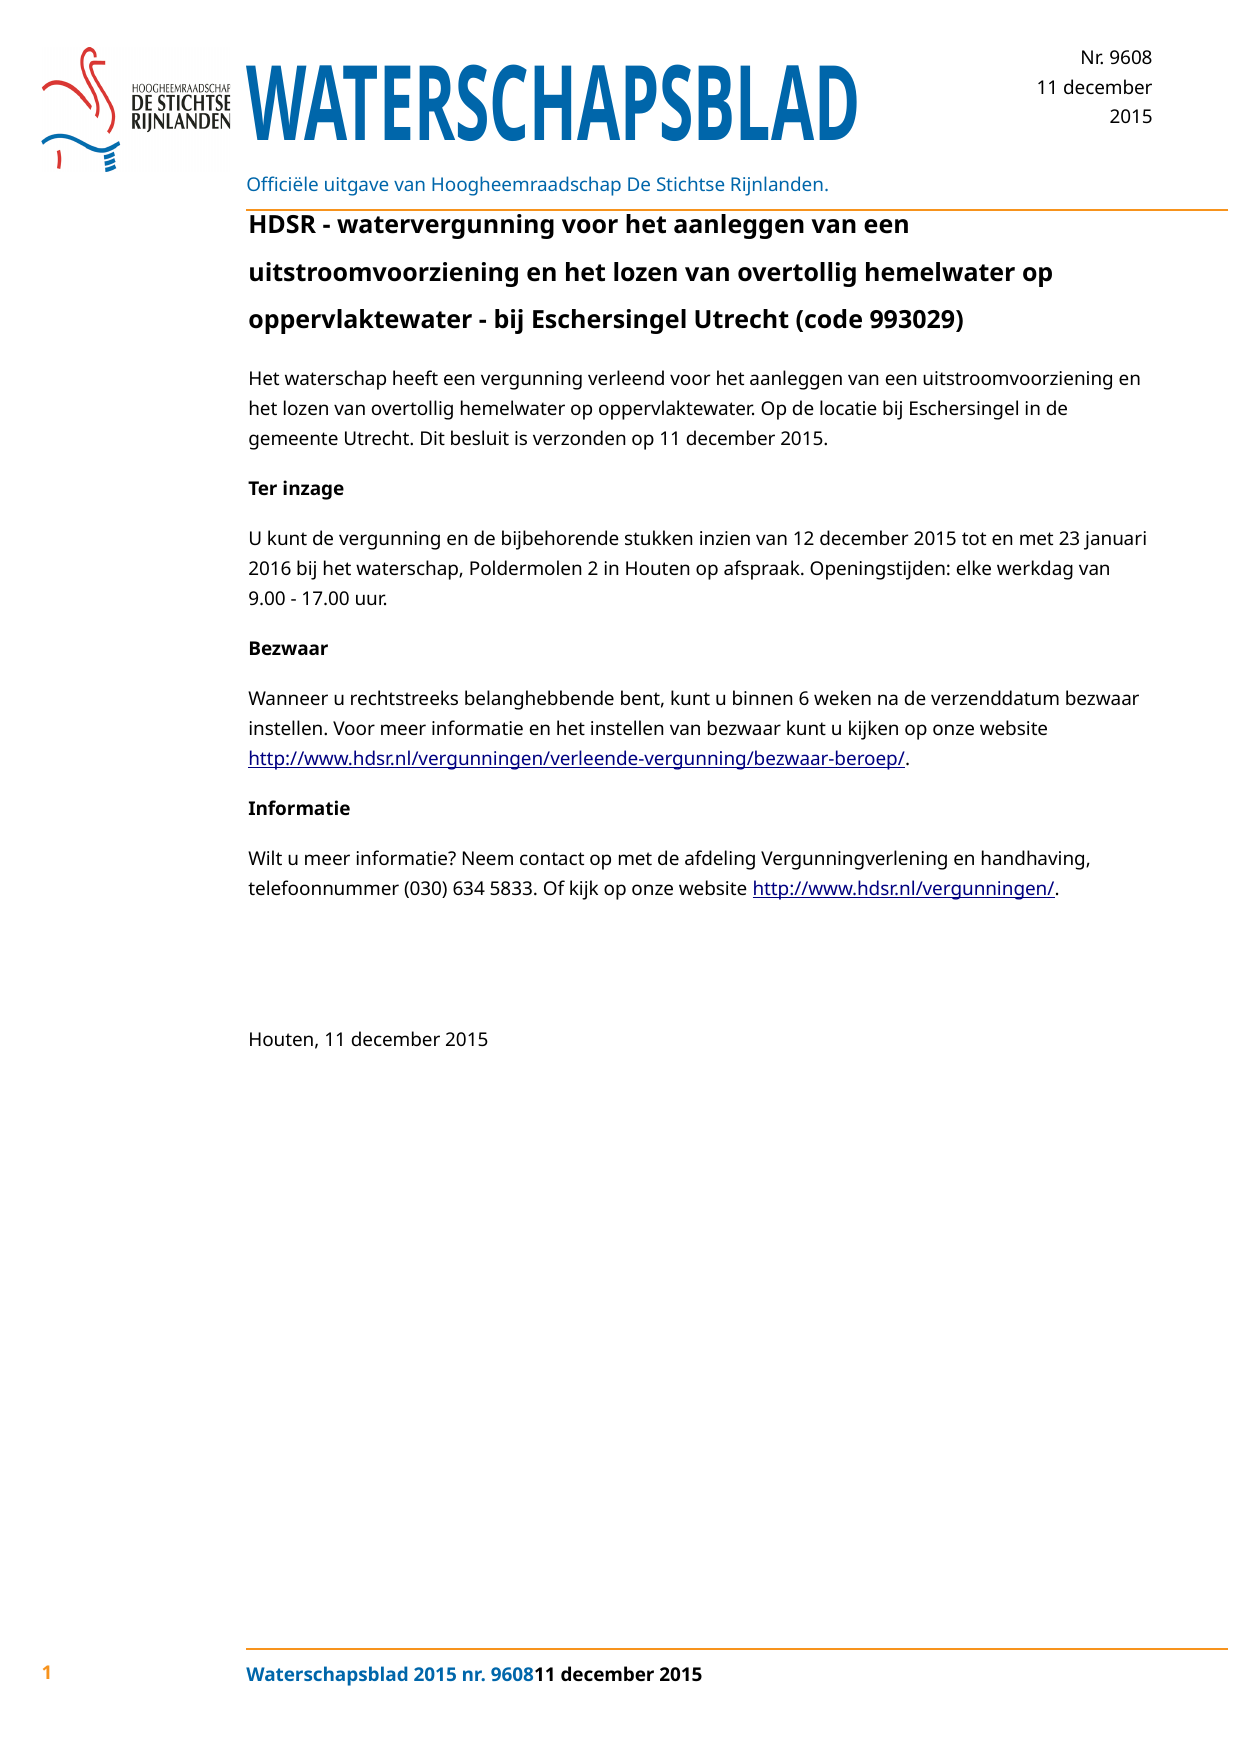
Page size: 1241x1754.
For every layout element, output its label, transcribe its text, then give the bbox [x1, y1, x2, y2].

text Wilt u meer informatie? Neem contact op met de afdeling Vergunningverlening en handhaving, telefoonnummer (030) 634 5833. Of kijk op onze website http://www.hdsr.nl/vergunningen/. [248, 846, 1152, 901]
text Ter inzage [248, 475, 1152, 501]
text U kunt de vergunning en de bijbehorende stukken inzien van 12 december 2015 tot en met 23 januari 2016 bij het waterschap, Poldermolen 2 in Houten op afspraak. Openingstijden: elke werkdag van 9.00 - 17.00 uur. [248, 526, 1152, 610]
text HDSR - watervergunning voor het aanleggen van een uitstroomvoorziening en het lozen van overtollig hemelwater op oppervlaktewater - bij Eschersingel Utrecht (code 993029) [248, 211, 1152, 336]
text Houten, 11 december 2015 [248, 1026, 1152, 1052]
text Bezwaar [248, 635, 1152, 661]
picture [41, 47, 231, 172]
text Het waterschap heeft een vergunning verleend voor het aanleggen van een uitstroomvoorziening en het lozen van overtollig hemelwater op oppervlaktewater. Op de locatie bij Eschersingel in de gemeente Utrecht. Dit besluit is verzonden op 11 december 2015. [248, 366, 1152, 450]
text Wanneer u rechtstreeks belanghebbende bent, kunt u binnen 6 weken na de verzenddatum bezwaar instellen. Voor meer informatie en het instellen van bezwaar kunt u kijken op onze website http://www.hdsr.nl/vergunningen/verleende-vergunning/bezwaar-beroep/. [248, 686, 1152, 770]
text Informatie [248, 795, 1152, 821]
